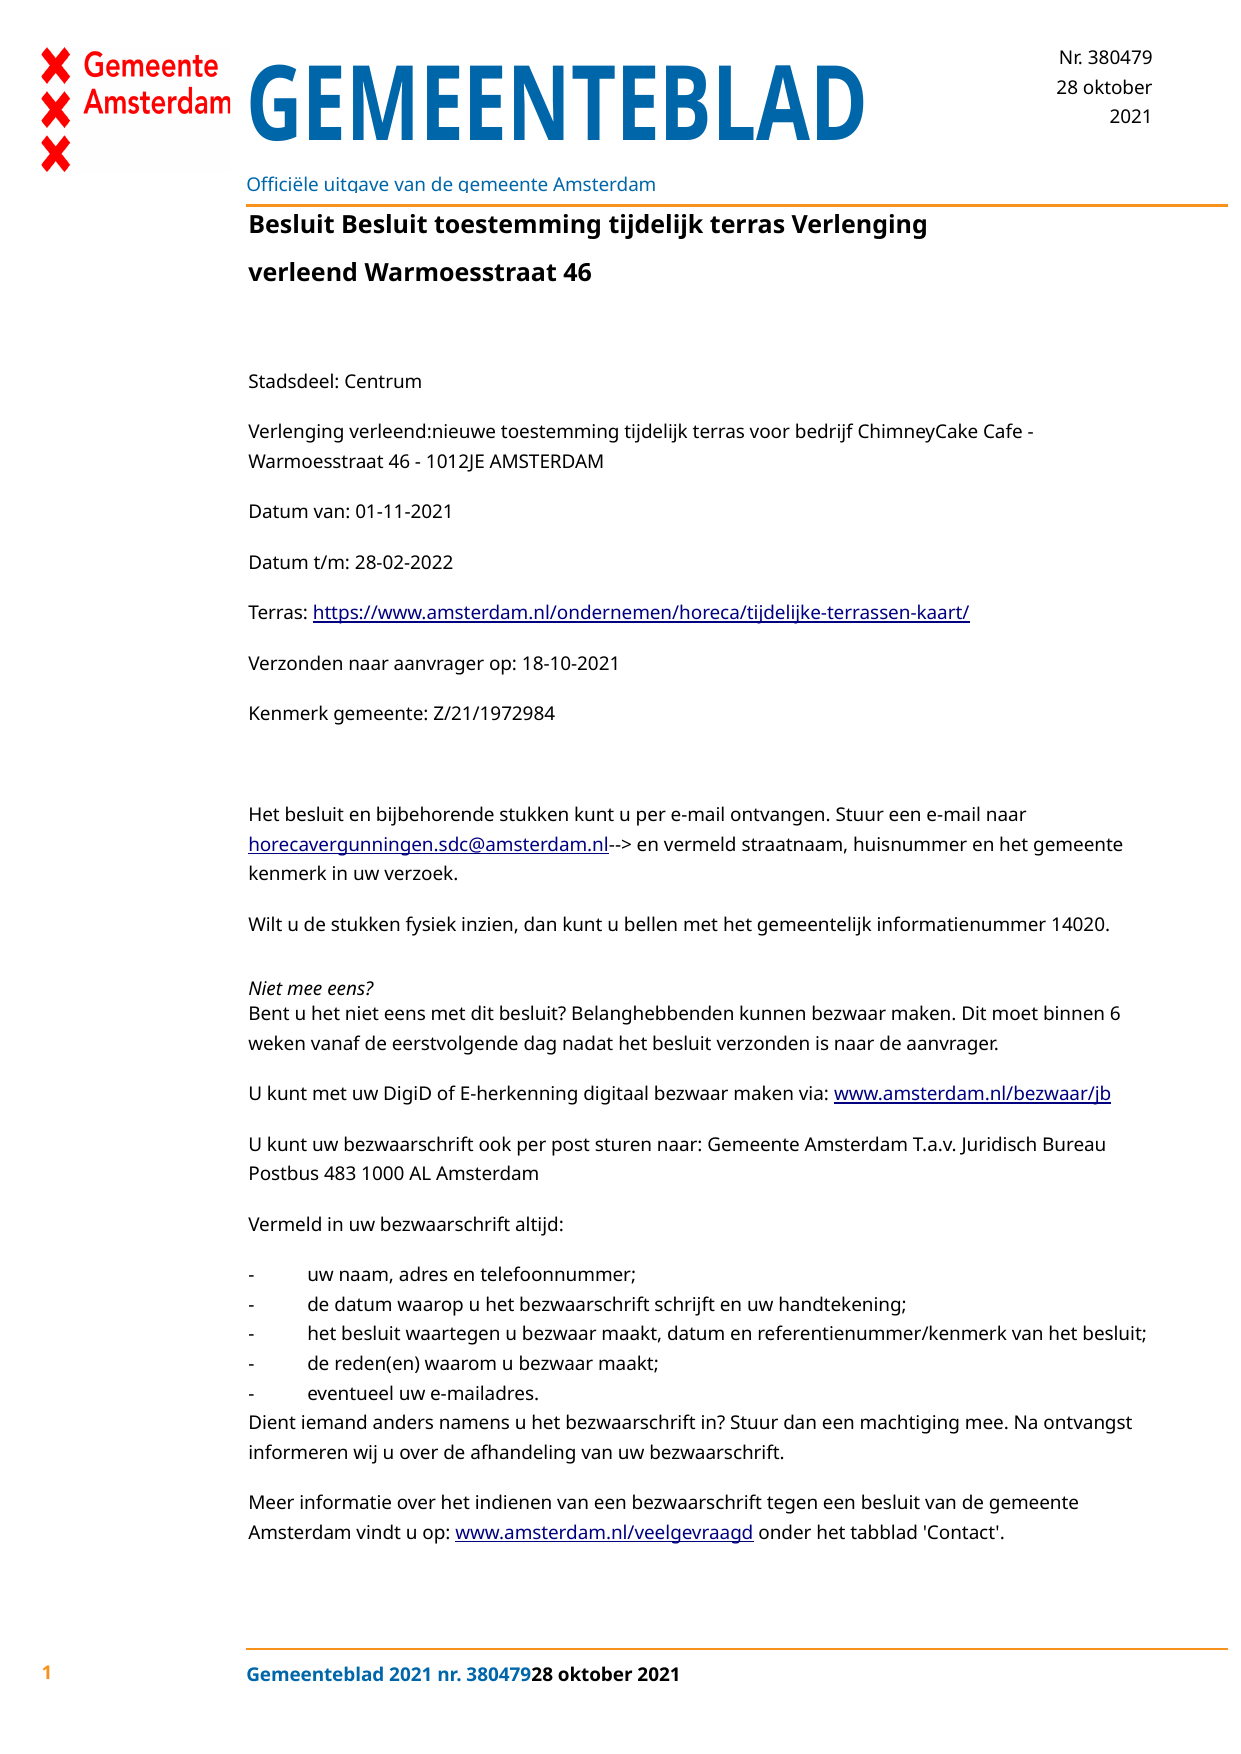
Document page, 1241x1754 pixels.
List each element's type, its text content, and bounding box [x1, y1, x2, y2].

list het besluit waartegen u bezwaar maakt, datum en referentienummer/kenmerk van het besluit; [248, 1321, 1152, 1346]
text Verzonden naar aanvrager op: 18-10-2021 [248, 650, 1152, 676]
text Verlenging verleend:nieuwe toestemming tijdelijk terras voor bedrijf ChimneyCake Cafe - Warmoesstraat 46 - 1012JE AMSTERDAM [248, 419, 1152, 474]
picture [41, 47, 231, 172]
text Wilt u de stukken fysiek inzien, dan kunt u bellen met het gemeentelijk informatienummer 14020. [248, 911, 1152, 937]
text Niet mee eens? [248, 975, 1152, 1001]
list de datum waarop u het bezwaarschrift schrijft en uw handtekening; [248, 1291, 1152, 1317]
text Kenmerk gemeente: Z/21/1972984 [248, 700, 1152, 726]
text Bent u het niet eens met dit besluit? Belanghebbenden kunnen bezwaar maken. Dit moet binnen 6 weken vanaf de eerstvolgende dag nadat het besluit verzonden is naar de aanvrager. [248, 1001, 1152, 1056]
text Besluit Besluit toestemming tijdelijk terras Verlenging verleend Warmoesstraat 46 [248, 207, 1152, 288]
text Stadsdeel: Centrum [248, 368, 1152, 394]
text Datum t/m: 28-02-2022 [248, 549, 1152, 575]
text Terras: https://www.amsterdam.nl/ondernemen/horeca/tijdelijke-terrassen-kaart/ [248, 599, 1152, 625]
text Dient iemand anders namens u het bezwaarschrift in? Stuur dan een machtiging mee. Na ontvangst informeren wij u over de afhandeling van uw bezwaarschrift. [248, 1409, 1152, 1464]
list eventueel uw e-mailadres. [248, 1380, 1152, 1405]
text Meer informatie over het indienen van een bezwaarschrift tegen een besluit van de gemeente Amsterdam vindt u op: www.amsterdam.nl/veelgevraagd onder het tabblad 'Contact'. [248, 1489, 1152, 1544]
text Datum van: 01-11-2021 [248, 499, 1152, 524]
text U kunt met uw DigiD of E-herkenning digitaal bezwaar maken via: www.amsterdam.nl/bezwaar/jb [248, 1081, 1152, 1106]
list uw naam, adres en telefoonnummer; [248, 1261, 1152, 1287]
list de reden(en) waarom u bezwaar maakt; [248, 1350, 1152, 1376]
text Het besluit en bijbehorende stukken kunt u per e-mail ontvangen. Stuur een e-mail naar horecavergunningen.sdc@amsterdam.nl--> en vermeld straatnaam, huisnummer en het gemeente kenmerk in uw verzoek. [248, 801, 1152, 886]
text Vermeld in uw bezwaarschrift altijd: [248, 1211, 1152, 1237]
text U kunt uw bezwaarschrift ook per post sturen naar: Gemeente Amsterdam T.a.v. Juridisch Bureau Postbus 483 1000 AL Amsterdam [248, 1131, 1152, 1186]
